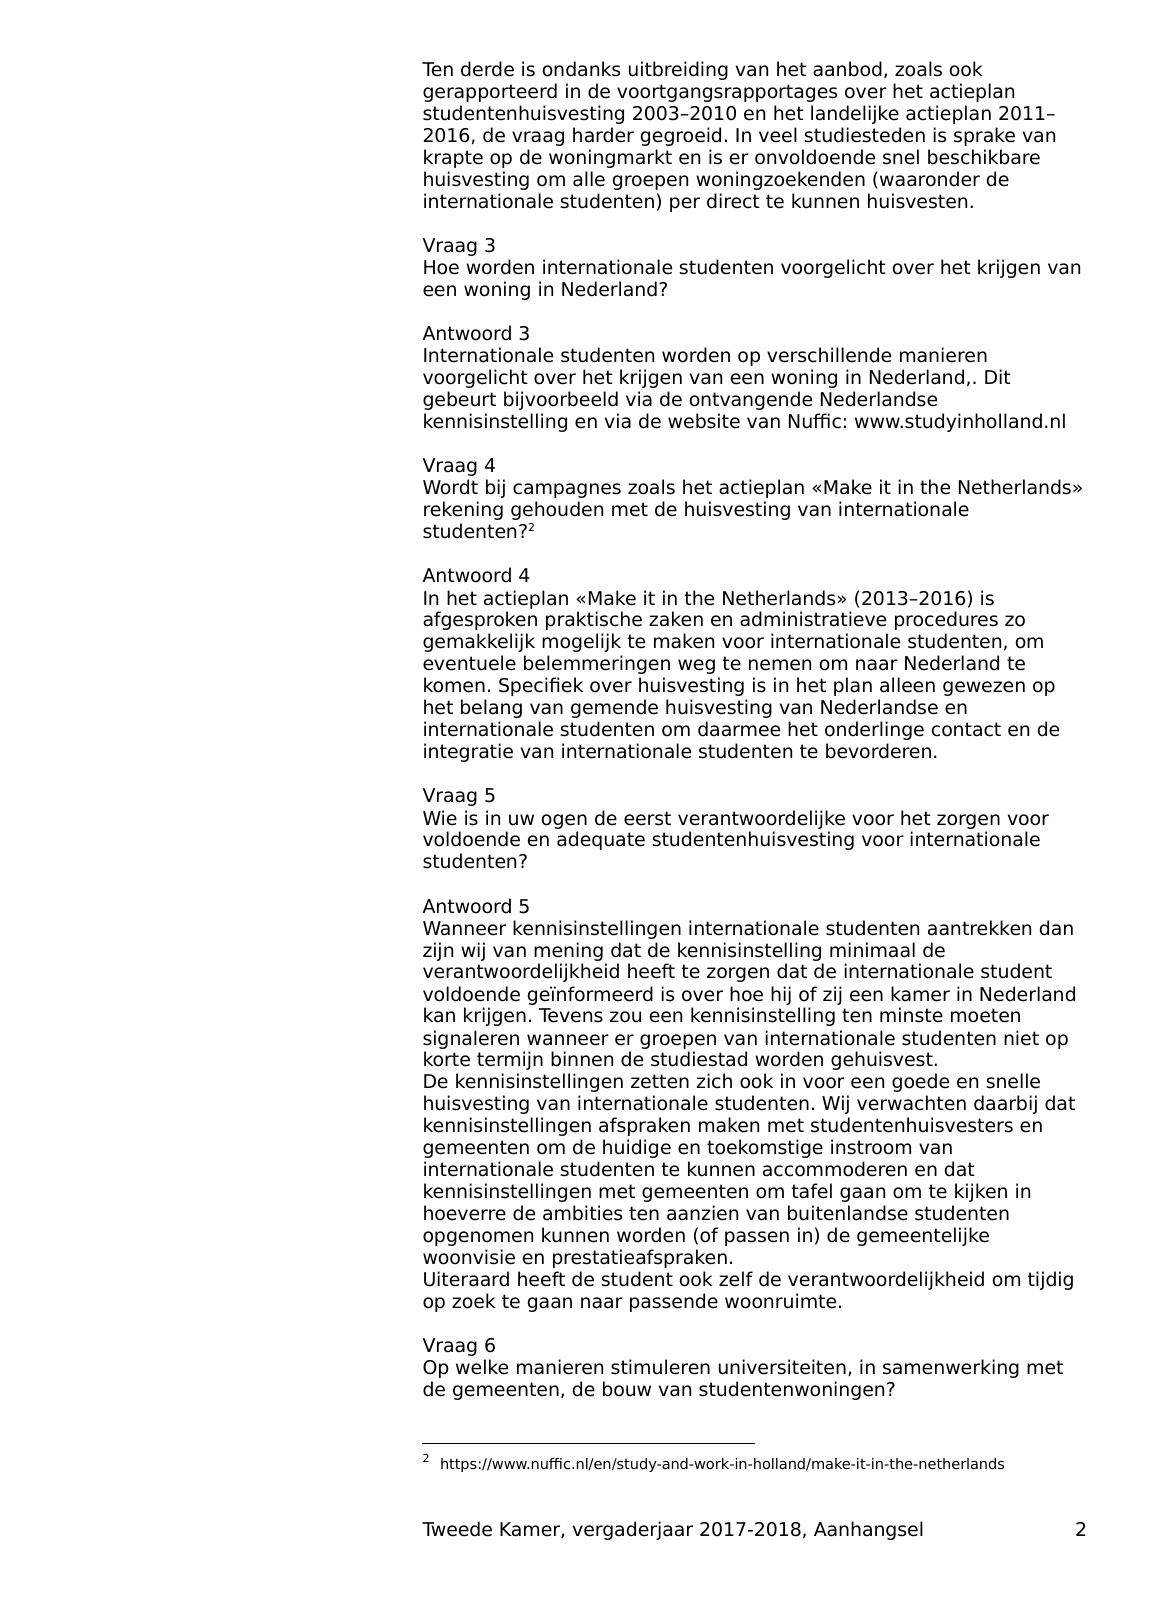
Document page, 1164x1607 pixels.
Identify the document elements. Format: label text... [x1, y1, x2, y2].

text Uiteraard heeft de student ook zelf de verantwoordelijkheid om tijdig op zoek te gaan naar passende woonruimte. [422, 1269, 1087, 1313]
text Antwoord 4 [422, 565, 1087, 587]
text Vraag 6 [422, 1335, 1087, 1357]
text Antwoord 5 [422, 896, 1087, 917]
text Op welke manieren stimuleren universiteiten, in samenwerking met de gemeenten, de bouw van studentenwoningen? [422, 1357, 1087, 1401]
text Vraag 4 [422, 455, 1087, 477]
text Internationale studenten worden op verschillende manieren voorgelicht over het krijgen van een woning in Nederland,. Dit gebeurt bijvoorbeeld via de ontvangende Nederlandse kennisinstelling en via de website van Nuffic: www.studyinholland.nl [422, 345, 1087, 433]
text Vraag 3 [422, 235, 1087, 257]
text De kennisinstellingen zetten zich ook in voor een goede en snelle huisvesting van internationale studenten. Wij verwachten daarbij dat kennisinstellingen afspraken maken met studentenhuisvesters en gemeenten om de huidige en toekomstige instroom van internationale studenten te kunnen accommoderen en dat kennisinstellingen met gemeenten om tafel gaan om te kijken in hoeverre de ambities ten aanzien van buitenlandse studenten opgenomen kunnen worden (of passen in) de gemeentelijke woonvisie en prestatieafspraken. [422, 1071, 1087, 1269]
text Hoe worden internationale studenten voorgelicht over het krijgen van een woning in Nederland? [422, 257, 1087, 301]
text Vraag 5 [422, 785, 1087, 807]
text In het actieplan «Make it in the Netherlands» (2013–2016) is afgesproken praktische zaken en administratieve procedures zo gemakkelijk mogelijk te maken voor internationale studenten, om eventuele belemmeringen weg te nemen om naar Nederland te komen. Specifiek over huisvesting is in het plan alleen gewezen op het belang van gemende huisvesting van Nederlandse en internationale studenten om daarmee het onderlinge contact en de integratie van internationale studenten te bevorderen. [422, 587, 1087, 763]
text Antwoord 3 [422, 323, 1087, 345]
text Wie is in uw ogen de eerst verantwoordelijke voor het zorgen voor voldoende en adequate studentenhuisvesting voor internationale studenten? [422, 807, 1087, 873]
text https://www.nuffic.nl/en/study-and-work-in-holland/make-it-in-the-netherlands [422, 1452, 1087, 1474]
text Wordt bij campagnes zoals het actieplan «Make it in the Netherlands» rekening gehouden met de huisvesting van internationale studenten? [422, 477, 1087, 543]
text Ten derde is ondanks uitbreiding van het aanbod, zoals ook gerapporteerd in de voortgangsrapportages over het actieplan studentenhuisvesting 2003–2010 en het landelijke actieplan 2011–2016, de vraag harder gegroeid. In veel studiesteden is sprake van krapte op de woningmarkt en is er onvoldoende snel beschikbare huisvesting om alle groepen woningzoekenden (waaronder de internationale studenten) per direct te kunnen huisvesten. [422, 59, 1087, 213]
text Wanneer kennisinstellingen internationale studenten aantrekken dan zijn wij van mening dat de kennisinstelling minimaal de verantwoordelijkheid heeft te zorgen dat de internationale student voldoende geïnformeerd is over hoe hij of zij een kamer in Nederland kan krijgen. Tevens zou een kennisinstelling ten minste moeten signaleren wanneer er groepen van internationale studenten niet op korte termijn binnen de studiestad worden gehuisvest. [422, 917, 1087, 1071]
